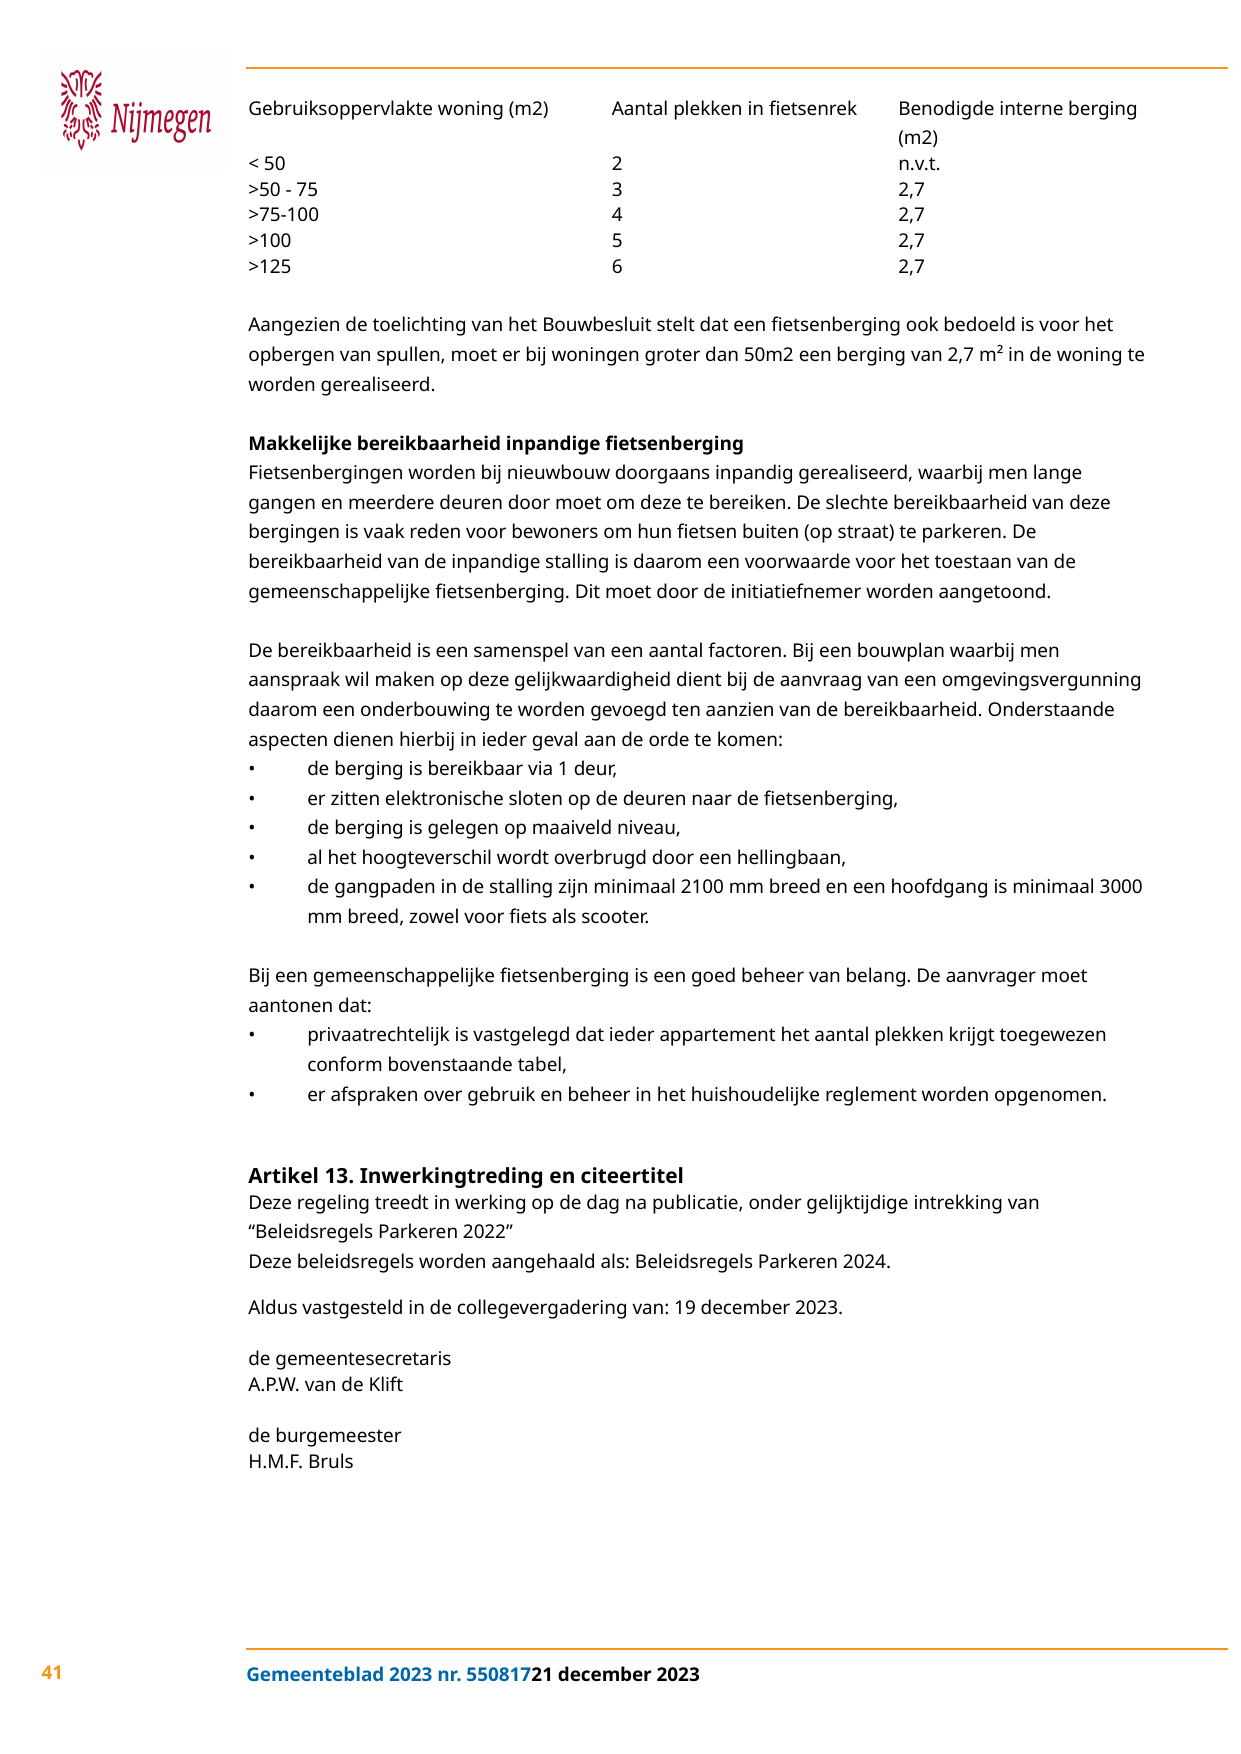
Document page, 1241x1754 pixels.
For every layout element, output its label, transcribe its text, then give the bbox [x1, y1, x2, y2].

picture [41, 47, 231, 172]
list er afspraken over gebruik en beheer in het huishoudelijke reglement worden opgenomen. [248, 1081, 1152, 1106]
list de berging is gelegen op maaiveld niveau, [248, 814, 1152, 840]
table_cell n.v.t. [898, 150, 1152, 176]
text Deze beleidsregels worden aangehaald als: Beleidsregels Parkeren 2024. [248, 1248, 1152, 1274]
table_cell 3 [612, 176, 898, 202]
text A.P.W. van de Klift [248, 1371, 1152, 1397]
text Fietsenbergingen worden bij nieuwbouw doorgaans inpandig gerealiseerd, waarbij men lange gangen en meerdere deuren door moet om deze te bereiken. De slechte bereikbaarheid van deze bergingen is vaak reden voor bewoners om hun fietsen buiten (op straat) te parkeren. De bereikbaarheid van de inpandige stalling is daarom een voorwaarde voor het toestaan van de gemeenschappelijke fietsenberging. Dit moet door de initiatiefnemer worden aangetoond. [248, 459, 1152, 603]
text Bij een gemeenschappelijke fietsenberging is een goed beheer van belang. De aanvrager moet aantonen dat: [248, 962, 1152, 1018]
table_header Gebruiksoppervlakte woning (m2) [248, 95, 612, 150]
table_cell >50 - 75 [248, 176, 612, 202]
table_cell 5 [612, 227, 898, 253]
text de gemeentesecretaris [248, 1345, 1152, 1371]
table_cell 4 [612, 202, 898, 227]
list al het hoogteverschil wordt overbrugd door een hellingbaan, [248, 844, 1152, 870]
table_cell 2,7 [898, 176, 1152, 202]
list de berging is bereikbaar via 1 deur, [248, 755, 1152, 781]
table_cell 2,7 [898, 227, 1152, 253]
table_cell >125 [248, 253, 612, 279]
table_cell 6 [612, 253, 898, 279]
list er zitten elektronische sloten op de deuren naar de fietsenberging, [248, 785, 1152, 811]
text De bereikbaarheid is een samenspel van een aantal factoren. Bij een bouwplan waarbij men aanspraak wil maken op deze gelijkwaardigheid dient bij de aanvraag van een omgevingsvergunning daarom een onderbouwing te worden gevoegd ten aanzien van de bereikbaarheid. Onderstaande aspecten dienen hierbij in ieder geval aan de orde te komen: [248, 637, 1152, 751]
text Artikel 13. Inwerkingtreding en citeertitel [248, 1161, 1152, 1189]
text H.M.F. Bruls [248, 1448, 1152, 1474]
table_cell 2,7 [898, 202, 1152, 227]
table_cell 2 [612, 150, 898, 176]
table_cell >100 [248, 227, 612, 253]
text Aldus vastgesteld in de collegevergadering van: 19 december 2023. [248, 1294, 1152, 1320]
table_cell >75-100 [248, 202, 612, 227]
text Aangezien de toelichting van het Bouwbesluit stelt dat een fietsenberging ook bedoeld is voor het opbergen van spullen, moet er bij woningen groter dan 50m2 een berging van 2,7 m² in de woning te worden gerealiseerd. [248, 312, 1152, 396]
text Makkelijke bereikbaarheid inpandige fietsenberging [248, 430, 1152, 456]
table_cell 2,7 [898, 253, 1152, 279]
table_cell < 50 [248, 150, 612, 176]
table_header Aantal plekken in fietsenrek [612, 95, 898, 150]
text de burgemeester [248, 1423, 1152, 1448]
table_header Benodigde interne berging (m2) [898, 95, 1152, 150]
list de gangpaden in de stalling zijn minimaal 2100 mm breed en een hoofdgang is minimaal 3000 mm breed, zowel voor fiets als scooter. [248, 874, 1152, 929]
text Deze regeling treedt in werking op de dag na publicatie, onder gelijktijdige intrekking van “Beleidsregels Parkeren 2022” [248, 1189, 1152, 1244]
list privaatrechtelijk is vastgelegd dat ieder appartement het aantal plekken krijgt toegewezen conform bovenstaande tabel, [248, 1022, 1152, 1077]
